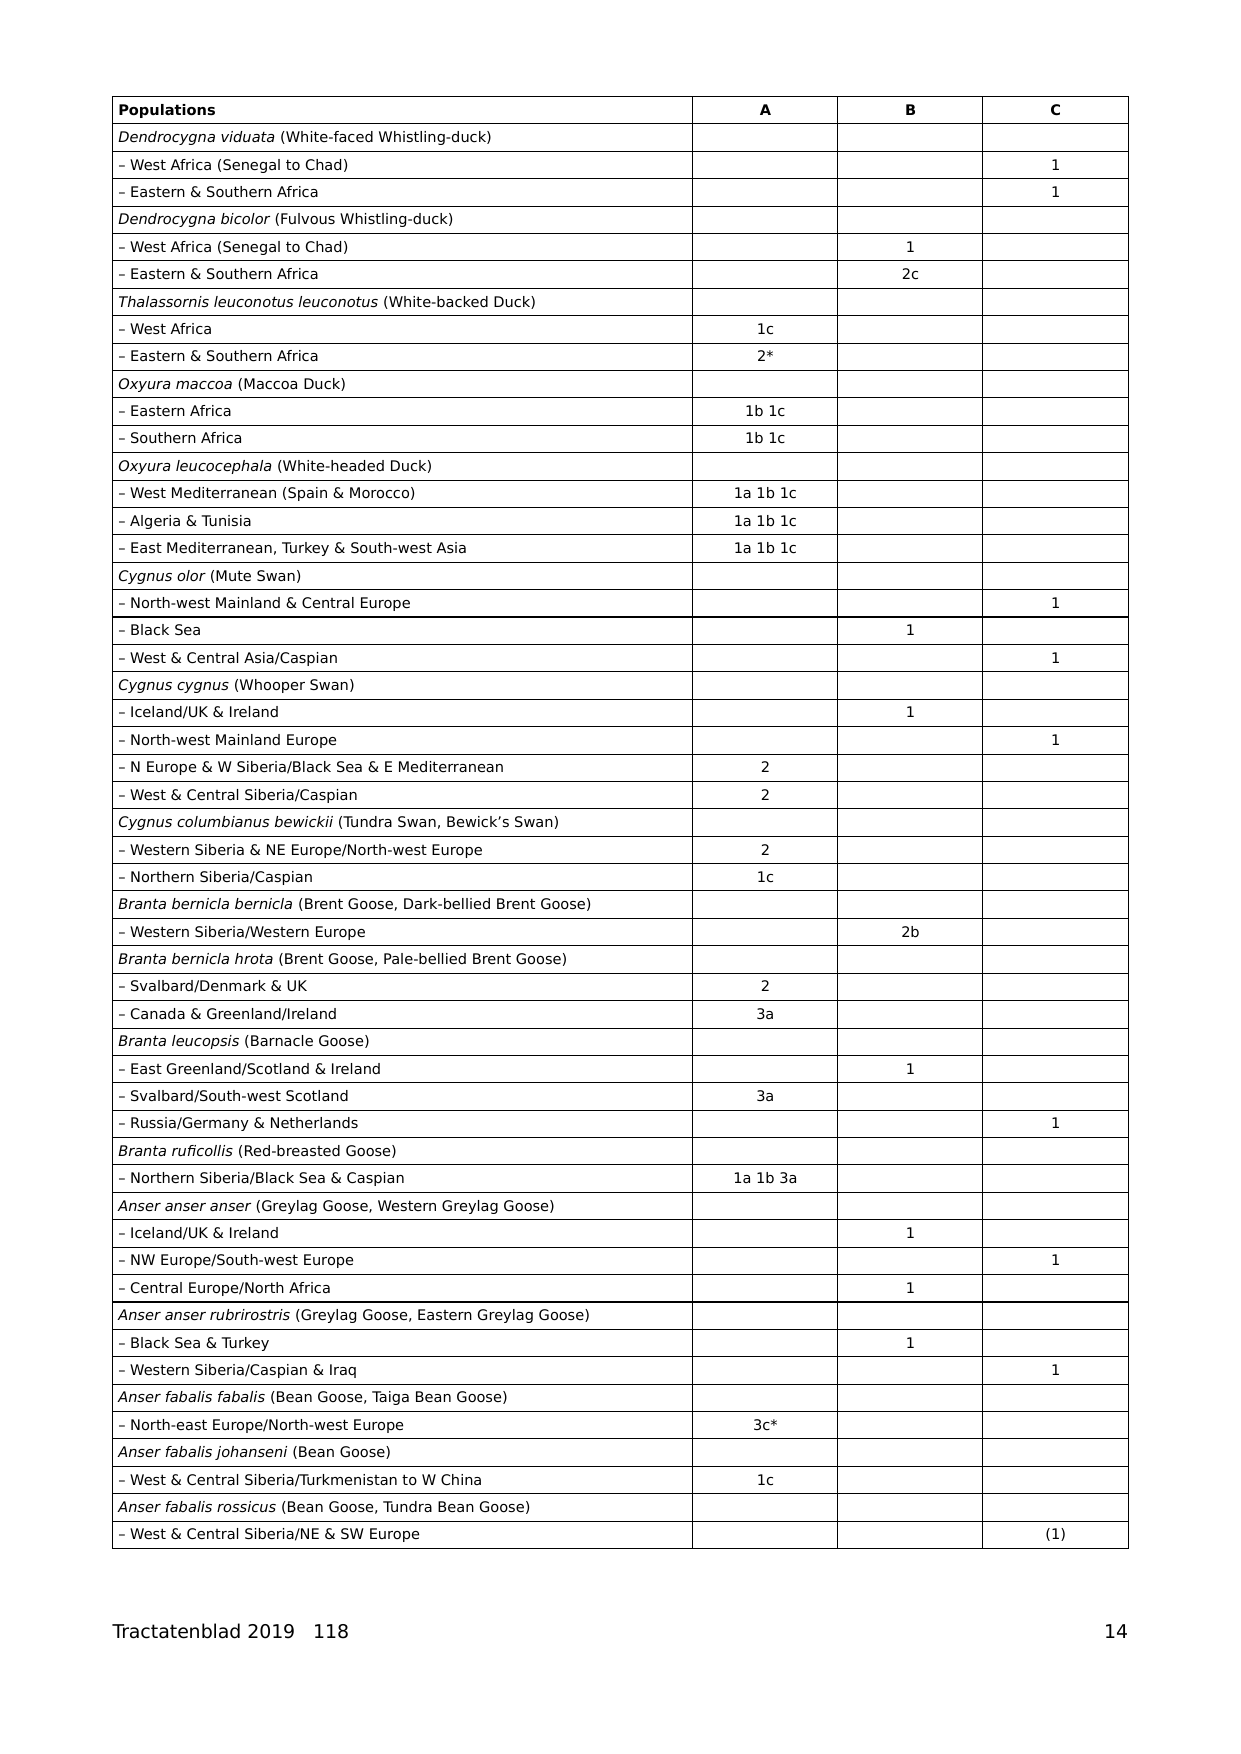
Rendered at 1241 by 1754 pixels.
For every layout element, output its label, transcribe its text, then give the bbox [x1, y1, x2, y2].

table_cell [983, 508, 1128, 534]
table_cell [838, 1248, 982, 1274]
table_cell [693, 891, 837, 918]
table_cell [983, 919, 1128, 945]
table_cell Branta bernicla hrota (Brent Goose, Pale-bellied Brent Goose) [113, 946, 692, 973]
table_cell [838, 1165, 982, 1192]
table_cell [983, 864, 1128, 890]
table_cell [983, 974, 1128, 1000]
table_cell 1 [838, 618, 982, 644]
table_cell [838, 809, 982, 836]
table_cell [983, 234, 1128, 260]
table_cell 2 [693, 755, 837, 781]
table_cell [693, 1439, 837, 1466]
table_cell 1c [693, 1467, 837, 1493]
table_cell 1 [983, 1248, 1128, 1274]
table_cell [838, 590, 982, 616]
table_cell [983, 809, 1128, 836]
table_cell [983, 1056, 1128, 1082]
table_cell [693, 1385, 837, 1411]
table_cell 3a [693, 1001, 837, 1027]
table_cell [693, 1220, 837, 1247]
table_cell – NW Europe/South-west Europe [113, 1248, 692, 1274]
table_cell [838, 1001, 982, 1027]
table_cell [983, 672, 1128, 699]
table_cell [983, 1083, 1128, 1109]
table_cell – Iceland/UK & Ireland [113, 700, 692, 726]
table_cell Anser fabalis fabalis (Bean Goose, Taiga Bean Goose) [113, 1385, 692, 1411]
table_cell [983, 344, 1128, 370]
table_cell [838, 179, 982, 206]
table_cell – West & Central Asia/Caspian [113, 645, 692, 671]
table_cell [838, 727, 982, 753]
table_cell [693, 1303, 837, 1329]
table_cell 1 [838, 1275, 982, 1301]
table_cell Cygnus olor (Mute Swan) [113, 563, 692, 589]
table_cell [693, 207, 837, 233]
table_cell 1 [838, 1330, 982, 1356]
table_cell 3a [693, 1083, 837, 1109]
table_cell 2 [693, 974, 837, 1000]
table_cell [693, 1056, 837, 1082]
table_cell [838, 946, 982, 973]
table_cell [693, 1138, 837, 1164]
table_cell [983, 426, 1128, 452]
table_cell [693, 453, 837, 479]
table_cell – Southern Africa [113, 426, 692, 452]
table_cell [983, 535, 1128, 562]
table_cell 1 [983, 1357, 1128, 1383]
table_cell [693, 152, 837, 178]
table_cell Anser anser anser (Greylag Goose, Western Greylag Goose) [113, 1193, 692, 1219]
table_cell [983, 453, 1128, 479]
table_cell [983, 1330, 1128, 1356]
table_cell [838, 371, 982, 397]
table_header A [693, 97, 837, 123]
table_cell [983, 1467, 1128, 1493]
table_cell [693, 179, 837, 206]
table_cell – Western Siberia/Western Europe [113, 919, 692, 945]
table_cell – West & Central Siberia/Turkmenistan to W China [113, 1467, 692, 1493]
table_cell Anser fabalis johanseni (Bean Goose) [113, 1439, 692, 1466]
table_cell [693, 618, 837, 644]
table_cell [693, 1522, 837, 1548]
table_cell [693, 590, 837, 616]
table_cell – Eastern Africa [113, 398, 692, 425]
table_header C [983, 97, 1128, 123]
table_cell [983, 891, 1128, 918]
table_cell [693, 124, 837, 151]
table_cell 2c [838, 261, 982, 288]
table_cell 1 [983, 1111, 1128, 1137]
table_cell 2 [693, 782, 837, 808]
table_cell [693, 234, 837, 260]
table_cell 2 [693, 837, 837, 863]
table_cell – Eastern & Southern Africa [113, 344, 692, 370]
table_cell [838, 124, 982, 151]
table_cell [983, 1193, 1128, 1219]
table_cell [693, 1029, 837, 1055]
table_cell [693, 700, 837, 726]
table_cell [838, 453, 982, 479]
table_cell [693, 563, 837, 589]
table_cell [983, 1138, 1128, 1164]
table_cell – Russia/Germany & Netherlands [113, 1111, 692, 1137]
table_cell Branta ruficollis (Red-breasted Goose) [113, 1138, 692, 1164]
table_header Populations [113, 97, 692, 123]
table_cell [838, 1385, 982, 1411]
table_cell [693, 261, 837, 288]
table_cell Thalassornis leuconotus leuconotus (White-backed Duck) [113, 289, 692, 315]
table_header B [838, 97, 982, 123]
table_cell [838, 1083, 982, 1109]
table_cell – Central Europe/North Africa [113, 1275, 692, 1301]
table_cell [838, 1494, 982, 1521]
table_cell [838, 672, 982, 699]
table_cell [838, 316, 982, 342]
table_cell 1c [693, 864, 837, 890]
table_cell – West Mediterranean (Spain & Morocco) [113, 481, 692, 507]
table_cell [983, 563, 1128, 589]
table_cell – West & Central Siberia/Caspian [113, 782, 692, 808]
table_cell [983, 1439, 1128, 1466]
table_cell Cygnus columbianus bewickii (Tundra Swan, Bewick’s Swan) [113, 809, 692, 836]
table_cell 1 [983, 152, 1128, 178]
table_cell 1 [983, 727, 1128, 753]
table_cell Branta leucopsis (Barnacle Goose) [113, 1029, 692, 1055]
table_cell [983, 700, 1128, 726]
table_cell [838, 152, 982, 178]
table_cell 1a 1b 1c [693, 481, 837, 507]
table_cell [693, 809, 837, 836]
table_cell [838, 755, 982, 781]
table_cell 1 [983, 590, 1128, 616]
table_cell – Western Siberia & NE Europe/North-west Europe [113, 837, 692, 863]
table_cell [983, 1001, 1128, 1027]
table_cell [838, 1439, 982, 1466]
table_cell [983, 398, 1128, 425]
table_cell [693, 371, 837, 397]
table_cell [838, 398, 982, 425]
table_cell [983, 1385, 1128, 1411]
table_cell [838, 289, 982, 315]
table_cell [838, 481, 982, 507]
table_cell [983, 618, 1128, 644]
table_cell Oxyura leucocephala (White-headed Duck) [113, 453, 692, 479]
table_cell – Northern Siberia/Caspian [113, 864, 692, 890]
table_cell Dendrocygna bicolor (Fulvous Whistling-duck) [113, 207, 692, 233]
table_cell [983, 755, 1128, 781]
table_cell 1a 1b 1c [693, 508, 837, 534]
table_cell [983, 837, 1128, 863]
table_cell [838, 344, 982, 370]
table_cell [693, 672, 837, 699]
table_cell 2b [838, 919, 982, 945]
table_cell 2* [693, 344, 837, 370]
table_cell [983, 207, 1128, 233]
table_cell [693, 946, 837, 973]
table_cell [838, 207, 982, 233]
table_cell – Black Sea & Turkey [113, 1330, 692, 1356]
table_cell – Western Siberia/Caspian & Iraq [113, 1357, 692, 1383]
table_cell [838, 837, 982, 863]
table_cell [838, 563, 982, 589]
table_cell 1a 1b 1c [693, 535, 837, 562]
table_cell 1 [838, 1220, 982, 1247]
table_cell Anser fabalis rossicus (Bean Goose, Tundra Bean Goose) [113, 1494, 692, 1521]
table_cell Oxyura maccoa (Maccoa Duck) [113, 371, 692, 397]
table_cell – North-west Mainland & Central Europe [113, 590, 692, 616]
table_cell [838, 1138, 982, 1164]
table_cell – Eastern & Southern Africa [113, 261, 692, 288]
table_cell [838, 1357, 982, 1383]
table_cell [983, 289, 1128, 315]
table_cell [983, 946, 1128, 973]
table_cell Anser anser rubrirostris (Greylag Goose, Eastern Greylag Goose) [113, 1303, 692, 1329]
table_cell – Eastern & Southern Africa [113, 179, 692, 206]
table_cell [983, 481, 1128, 507]
table_cell – West Africa (Senegal to Chad) [113, 234, 692, 260]
table_cell [838, 1111, 982, 1137]
table_cell – West Africa [113, 316, 692, 342]
table_cell Branta bernicla bernicla (Brent Goose, Dark-bellied Brent Goose) [113, 891, 692, 918]
table_cell [693, 1248, 837, 1274]
table_cell [838, 1522, 982, 1548]
table_cell [693, 919, 837, 945]
table_cell – East Mediterranean, Turkey & South-west Asia [113, 535, 692, 562]
table_cell [983, 124, 1128, 151]
table_cell [693, 727, 837, 753]
table_cell 1 [838, 700, 982, 726]
table_cell [693, 645, 837, 671]
table_cell [693, 289, 837, 315]
table_cell [838, 782, 982, 808]
table_cell (1) [983, 1522, 1128, 1548]
table_cell – West & Central Siberia/NE & SW Europe [113, 1522, 692, 1548]
table_cell [838, 1467, 982, 1493]
table_cell – Northern Siberia/Black Sea & Caspian [113, 1165, 692, 1192]
table_cell [983, 1220, 1128, 1247]
table_cell [693, 1330, 837, 1356]
table_cell [838, 974, 982, 1000]
table_cell 1b 1c [693, 398, 837, 425]
table_cell [838, 891, 982, 918]
table_cell – Canada & Greenland/Ireland [113, 1001, 692, 1027]
table_cell [983, 316, 1128, 342]
table_cell [838, 1412, 982, 1438]
table_cell 1 [983, 645, 1128, 671]
table_cell Dendrocygna viduata (White-faced Whistling-duck) [113, 124, 692, 151]
table_cell [983, 371, 1128, 397]
table_cell [838, 426, 982, 452]
table_cell [983, 782, 1128, 808]
table_cell 1 [838, 1056, 982, 1082]
table_cell 1c [693, 316, 837, 342]
table_cell [838, 1029, 982, 1055]
table_cell – N Europe & W Siberia/Black Sea & E Mediterranean [113, 755, 692, 781]
table_cell [693, 1275, 837, 1301]
table_cell [693, 1494, 837, 1521]
table_cell – Algeria & Tunisia [113, 508, 692, 534]
table_cell [838, 864, 982, 890]
table_cell [693, 1193, 837, 1219]
table_cell Cygnus cygnus (Whooper Swan) [113, 672, 692, 699]
table_cell [838, 1303, 982, 1329]
table_cell – East Greenland/Scotland & Ireland [113, 1056, 692, 1082]
table_cell – Svalbard/South-west Scotland [113, 1083, 692, 1109]
table_cell [838, 645, 982, 671]
table_cell 1 [983, 179, 1128, 206]
table_cell [983, 261, 1128, 288]
table_cell – Black Sea [113, 618, 692, 644]
table_cell 1b 1c [693, 426, 837, 452]
table_cell [983, 1165, 1128, 1192]
table_cell [693, 1357, 837, 1383]
table_cell [838, 535, 982, 562]
table_cell [838, 508, 982, 534]
table_cell [983, 1029, 1128, 1055]
table_cell – West Africa (Senegal to Chad) [113, 152, 692, 178]
table_cell 1 [838, 234, 982, 260]
table_cell – Iceland/UK & Ireland [113, 1220, 692, 1247]
table_cell [983, 1412, 1128, 1438]
table_cell 1a 1b 3a [693, 1165, 837, 1192]
table_cell 3c* [693, 1412, 837, 1438]
table_cell – Svalbard/Denmark & UK [113, 974, 692, 1000]
table_cell [838, 1193, 982, 1219]
table_cell – North-west Mainland Europe [113, 727, 692, 753]
table_cell [983, 1494, 1128, 1521]
table_cell [983, 1275, 1128, 1301]
table_cell – North-east Europe/North-west Europe [113, 1412, 692, 1438]
table_cell [693, 1111, 837, 1137]
table_cell [983, 1303, 1128, 1329]
